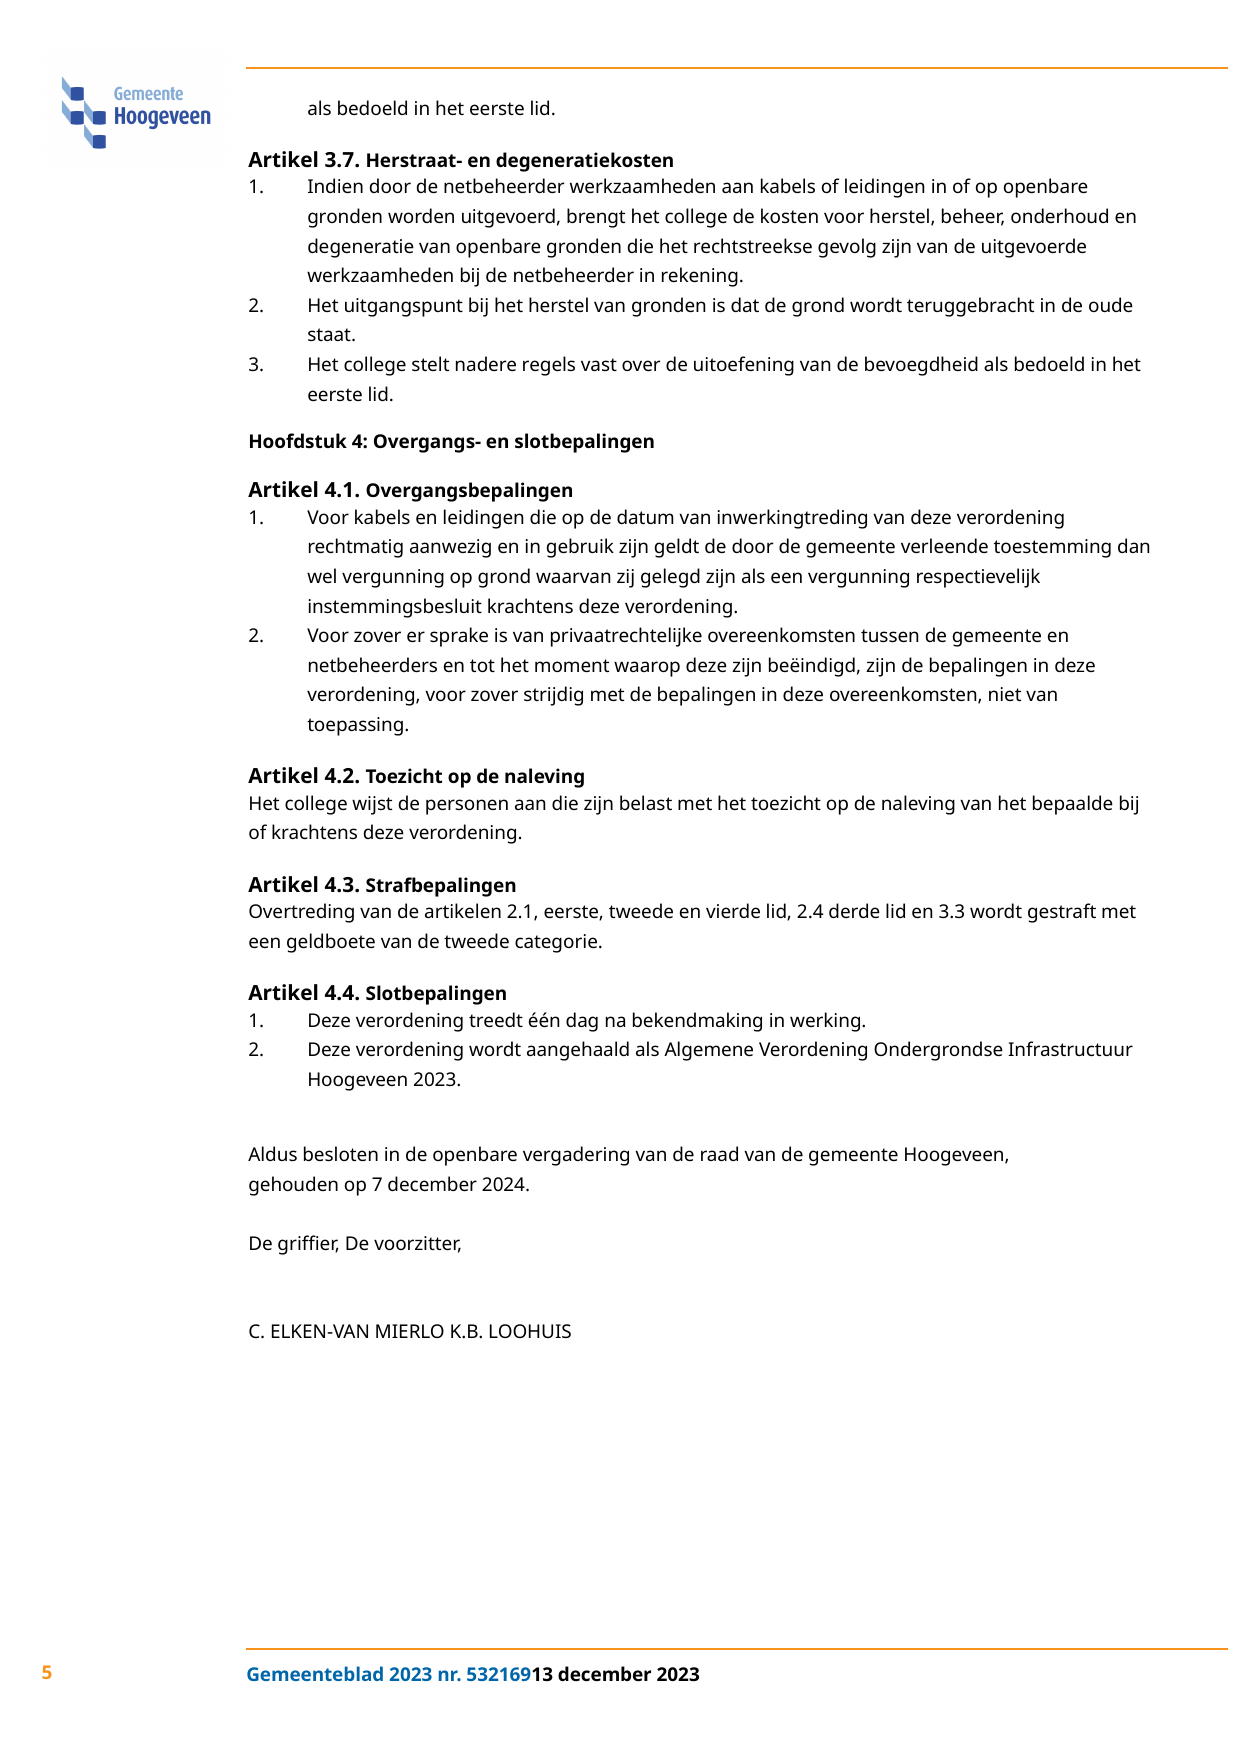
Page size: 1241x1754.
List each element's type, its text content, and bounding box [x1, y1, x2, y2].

list Het uitgangspunt bij het herstel van gronden is dat de grond wordt teruggebracht in de oude staat. [248, 292, 1152, 347]
text C. ELKEN-VAN MIERLO K.B. LOOHUIS [248, 1319, 1152, 1344]
text Artikel 4.2. Toezicht op de naleving [248, 762, 1152, 790]
list als bedoeld in het eerste lid. [248, 95, 1152, 121]
text Artikel 4.3. Strafbepalingen [248, 870, 1152, 898]
text Aldus besloten in de openbare vergadering van de raad van de gemeente Hoogeveen, [248, 1141, 1152, 1167]
text gehouden op 7 december 2024. [248, 1171, 1152, 1197]
text De griffier, De voorzitter, [248, 1230, 1152, 1256]
list Voor zover er sprake is van privaatrechtelijke overeenkomsten tussen de gemeente en netbeheerders en tot het moment waarop deze zijn beëindigd, zijn de bepalingen in deze verordening, voor zover strijdig met de bepalingen in deze overeenkomsten, niet van toepassing. [248, 622, 1152, 737]
text Artikel 3.7. Herstraat- en degeneratiekosten [248, 145, 1152, 174]
list Indien door de netbeheerder werkzaamheden aan kabels of leidingen in of op openbare gronden worden uitgevoerd, brengt het college de kosten voor herstel, beheer, onderhoud en degeneratie van openbare gronden die het rechtstreekse gevolg zijn van de uitgevoerde werkzaamheden bij de netbeheerder in rekening. [248, 174, 1152, 288]
list Deze verordening treedt één dag na bekendmaking in werking. [248, 1007, 1152, 1033]
text Artikel 4.4. Slotbepalingen [248, 978, 1152, 1007]
text Het college wijst de personen aan die zijn belast met het toezicht op de naleving van het bepaalde bij of krachtens deze verordening. [248, 790, 1152, 845]
list Deze verordening wordt aangehaald als Algemene Verordening Ondergrondse Infrastructuur Hoogeveen 2023. [248, 1036, 1152, 1092]
text Hoofdstuk 4: Overgangs- en slotbepalingen [248, 426, 1152, 455]
picture [41, 47, 231, 172]
list Het college stelt nadere regels vast over de uitoefening van de bevoegdheid als bedoeld in het eerste lid. [248, 351, 1152, 406]
text Overtreding van de artikelen 2.1, eerste, tweede en vierde lid, 2.4 derde lid en 3.3 wordt gestraft met een geldboete van de tweede categorie. [248, 898, 1152, 954]
list Voor kabels en leidingen die op de datum van inwerkingtreding van deze verordening rechtmatig aanwezig en in gebruik zijn geldt de door de gemeente verleende toestemming dan wel vergunning op grond waarvan zij gelegd zijn als een vergunning respectievelijk instemmingsbesluit krachtens deze verordening. [248, 504, 1152, 618]
text Artikel 4.1. Overgangsbepalingen [248, 476, 1152, 504]
